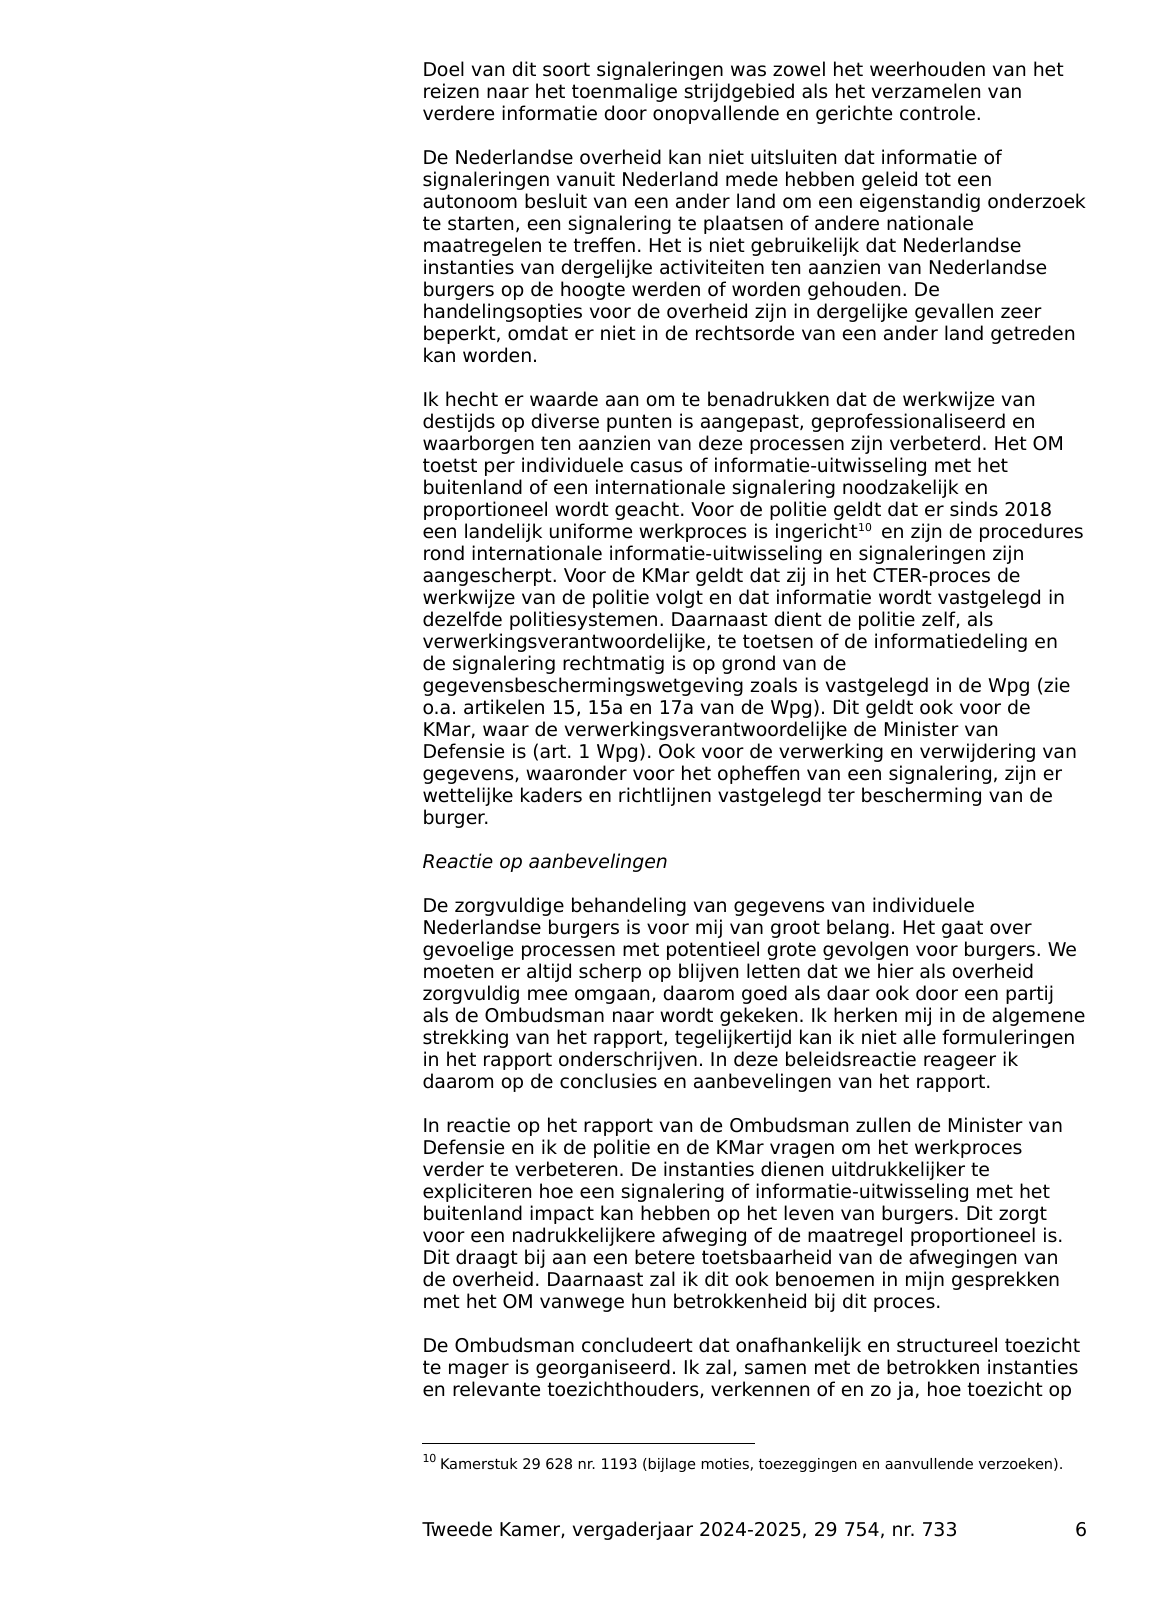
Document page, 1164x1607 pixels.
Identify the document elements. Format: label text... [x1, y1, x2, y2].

text In reactie op het rapport van de Ombudsman zullen de Minister van Defensie en ik de politie en de KMar vragen om het werkproces verder te verbeteren. De instanties dienen uitdrukkelijker te expliciteren hoe een signalering of informatie-uitwisseling met het buitenland impact kan hebben op het leven van burgers. Dit zorgt voor een nadrukkelijkere afweging of de maatregel proportioneel is. Dit draagt bij aan een betere toetsbaarheid van de afwegingen van de overheid. Daarnaast zal ik dit ook benoemen in mijn gesprekken met het OM vanwege hun betrokkenheid bij dit proces. [422, 1115, 1087, 1313]
text De Ombudsman concludeert dat onafhankelijk en structureel toezicht te mager is georganiseerd. Ik zal, samen met de betrokken instanties en relevante toezichthouders, verkennen of en zo ja, hoe toezicht op [422, 1335, 1087, 1401]
text Kamerstuk 29 628 nr. 1193 (bijlage moties, toezeggingen en aanvullende verzoeken). [422, 1452, 1087, 1474]
text Doel van dit soort signaleringen was zowel het weerhouden van het reizen naar het toenmalige strijdgebied als het verzamelen van verdere informatie door onopvallende en gerichte controle. [422, 59, 1087, 125]
text De Nederlandse overheid kan niet uitsluiten dat informatie of signaleringen vanuit Nederland mede hebben geleid tot een autonoom besluit van een ander land om een eigenstandig onderzoek te starten, een signalering te plaatsen of andere nationale maatregelen te treffen. Het is niet gebruikelijk dat Nederlandse instanties van dergelijke activiteiten ten aanzien van Nederlandse burgers op de hoogte werden of worden gehouden. De handelingsopties voor de overheid zijn in dergelijke gevallen zeer beperkt, omdat er niet in de rechtsorde van een ander land getreden kan worden. [422, 147, 1087, 367]
text Ik hecht er waarde aan om te benadrukken dat de werkwijze van destijds op diverse punten is aangepast, geprofessionaliseerd en waarborgen ten aanzien van deze processen zijn verbeterd. Het OM toetst per individuele casus of informatie-uitwisseling met het buitenland of een internationale signalering noodzakelijk en proportioneel wordt geacht. Voor de politie geldt dat er sinds 2018 een landelijk uniforme werkproces is ingericht en zijn de procedures rond internationale informatie-uitwisseling en signaleringen zijn aangescherpt. Voor de KMar geldt dat zij in het CTER-proces de werkwijze van de politie volgt en dat informatie wordt vastgelegd in dezelfde politiesystemen. Daarnaast dient de politie zelf, als verwerkingsverantwoordelijke, te toetsen of de informatiedeling en de signalering rechtmatig is op grond van de gegevensbeschermingswetgeving zoals is vastgelegd in de Wpg (zie o.a. artikelen 15, 15a en 17a van de Wpg). Dit geldt ook voor de KMar, waar de verwerkingsverantwoordelijke de Minister van Defensie is (art. 1 Wpg). Ook voor de verwerking en verwijdering van gegevens, waaronder voor het opheffen van een signalering, zijn er wettelijke kaders en richtlijnen vastgelegd ter bescherming van de burger. [422, 389, 1087, 829]
text De zorgvuldige behandeling van gegevens van individuele Nederlandse burgers is voor mij van groot belang. Het gaat over gevoelige processen met potentieel grote gevolgen voor burgers. We moeten er altijd scherp op blijven letten dat we hier als overheid zorgvuldig mee omgaan, daarom goed als daar ook door een partij als de Ombudsman naar wordt gekeken. Ik herken mij in de algemene strekking van het rapport, tegelijkertijd kan ik niet alle formuleringen in het rapport onderschrijven. In deze beleidsreactie reageer ik daarom op de conclusies en aanbevelingen van het rapport. [422, 895, 1087, 1093]
subtitle Reactie op aanbevelingen [422, 851, 1087, 873]
